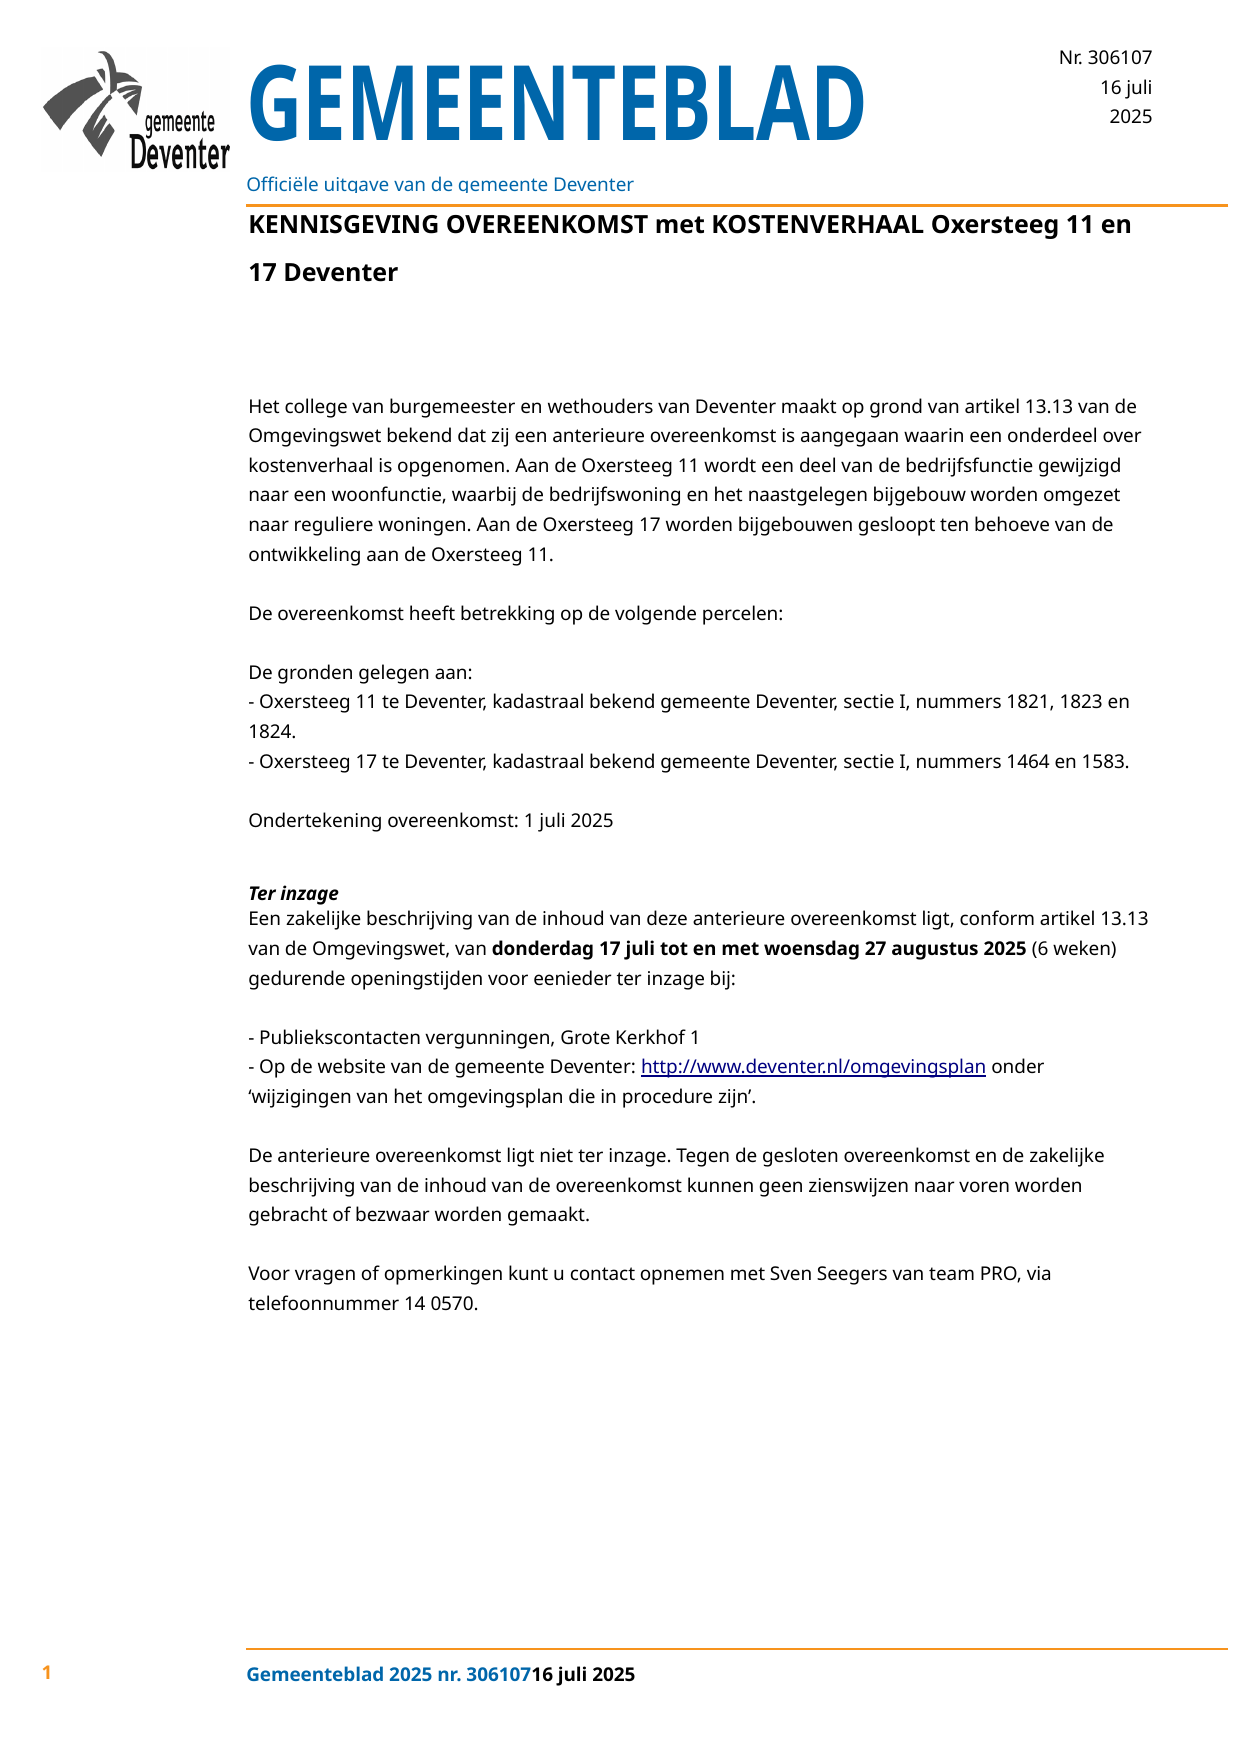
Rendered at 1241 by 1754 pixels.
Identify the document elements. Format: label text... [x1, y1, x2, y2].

text De overeenkomst heeft betrekking op de volgende percelen: [248, 600, 1152, 626]
text KENNISGEVING OVEREENKOMST met KOSTENVERHAAL Oxersteeg 11 en 17 Deventer [248, 207, 1152, 288]
text De anterieure overeenkomst ligt niet ter inzage. Tegen de gesloten overeenkomst en de zakelijke beschrijving van de inhoud van de overeenkomst kunnen geen zienswijzen naar voren worden gebracht of bezwaar worden gemaakt. [248, 1142, 1152, 1227]
text - Op de website van de gemeente Deventer: http://www.deventer.nl/omgevingsplan onder ‘wijzigingen van het omgevingsplan die in procedure zijn’. [248, 1053, 1152, 1109]
text Ter inzage [248, 880, 1152, 906]
text Het college van burgemeester en wethouders van Deventer maakt op grond van artikel 13.13 van de Omgevingswet bekend dat zij een anterieure overeenkomst is aangegaan waarin een onderdeel over kostenverhaal is opgenomen. Aan de Oxersteeg 11 wordt een deel van de bedrijfsfunctie gewijzigd naar een woonfunctie, waarbij de bedrijfswoning en het naastgelegen bijgebouw worden omgezet naar reguliere woningen. Aan de Oxersteeg 17 worden bijgebouwen gesloopt ten behoeve van de ontwikkeling aan de Oxersteeg 11. [248, 393, 1152, 567]
picture [41, 47, 231, 172]
text - Oxersteeg 17 te Deventer, kadastraal bekend gemeente Deventer, sectie I, nummers 1464 en 1583. [248, 748, 1152, 774]
text - Oxersteeg 11 te Deventer, kadastraal bekend gemeente Deventer, sectie I, nummers 1821, 1823 en 1824. [248, 689, 1152, 744]
text Een zakelijke beschrijving van de inhoud van deze anterieure overeenkomst ligt, conform artikel 13.13 van de Omgevingswet, van donderdag 17 juli tot en met woensdag 27 augustus 2025 (6 weken) gedurende openingstijden voor eenieder ter inzage bij: [248, 906, 1152, 990]
text - Publiekscontacten vergunningen, Grote Kerkhof 1 [248, 1024, 1152, 1049]
text De gronden gelegen aan: [248, 659, 1152, 685]
text Ondertekening overeenkomst: 1 juli 2025 [248, 807, 1152, 833]
text Voor vragen of opmerkingen kunt u contact opnemen met Sven Seegers van team PRO, via telefoonnummer 14 0570. [248, 1261, 1152, 1316]
